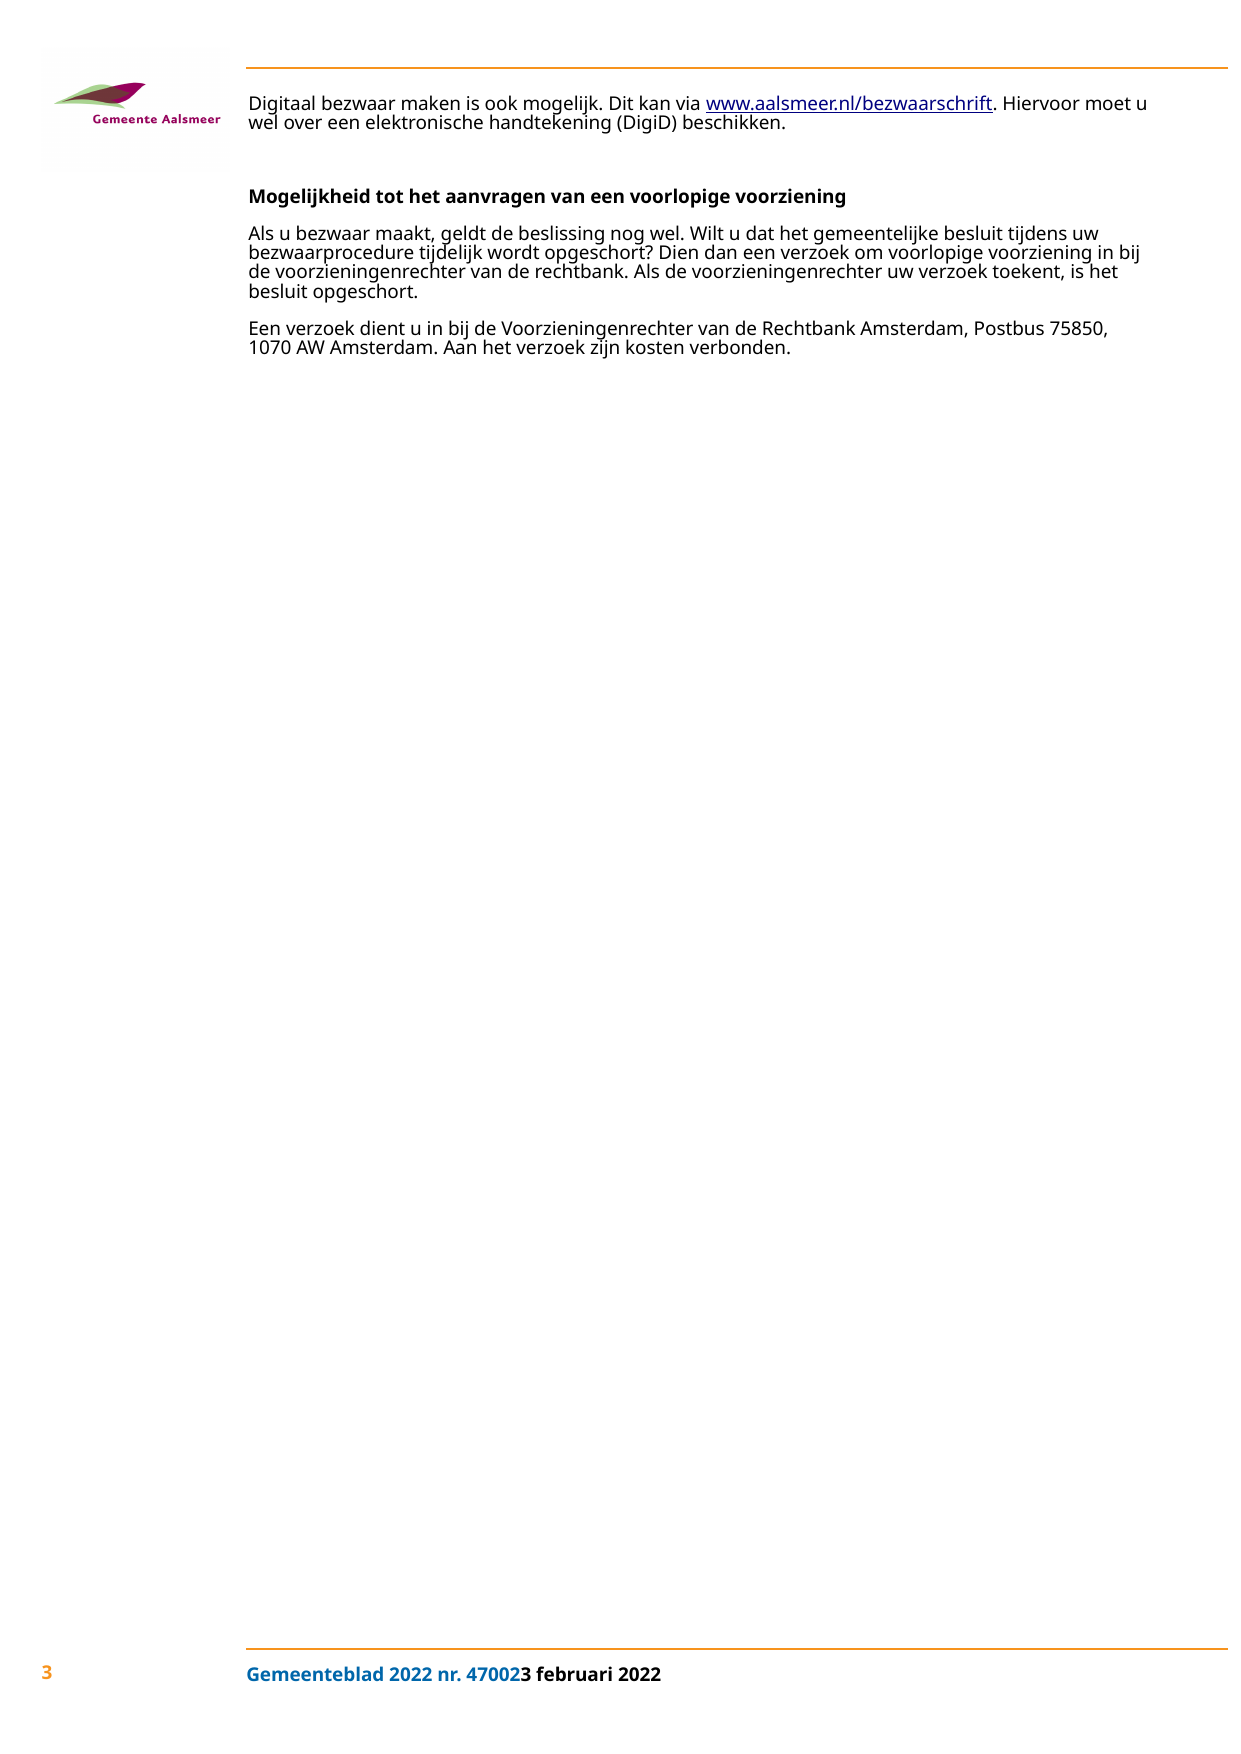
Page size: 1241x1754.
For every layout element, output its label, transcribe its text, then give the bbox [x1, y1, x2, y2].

text Mogelijkheid tot het aanvragen van een voorlopige voorziening [248, 188, 1152, 207]
text Een verzoek dient u in bij de Voorzieningenrechter van de Rechtbank Amsterdam, Postbus 75850, 1070 AW Amsterdam. Aan het verzoek zijn kosten verbonden. [248, 320, 1152, 358]
picture [41, 47, 231, 172]
text Digitaal bezwaar maken is ook mogelijk. Dit kan via www.aalsmeer.nl/bezwaarschrift. Hiervoor moet u wel over een elektronische handtekening (DigiD) beschikken. [248, 95, 1152, 133]
text Als u bezwaar maakt, geldt de beslissing nog wel. Wilt u dat het gemeentelijke besluit tijdens uw bezwaarprocedure tijdelijk wordt opgeschort? Dien dan een verzoek om voorlopige voorziening in bij de voorzieningenrechter van de rechtbank. Als de voorzieningenrechter uw verzoek toekent, is het besluit opgeschort. [248, 225, 1152, 302]
